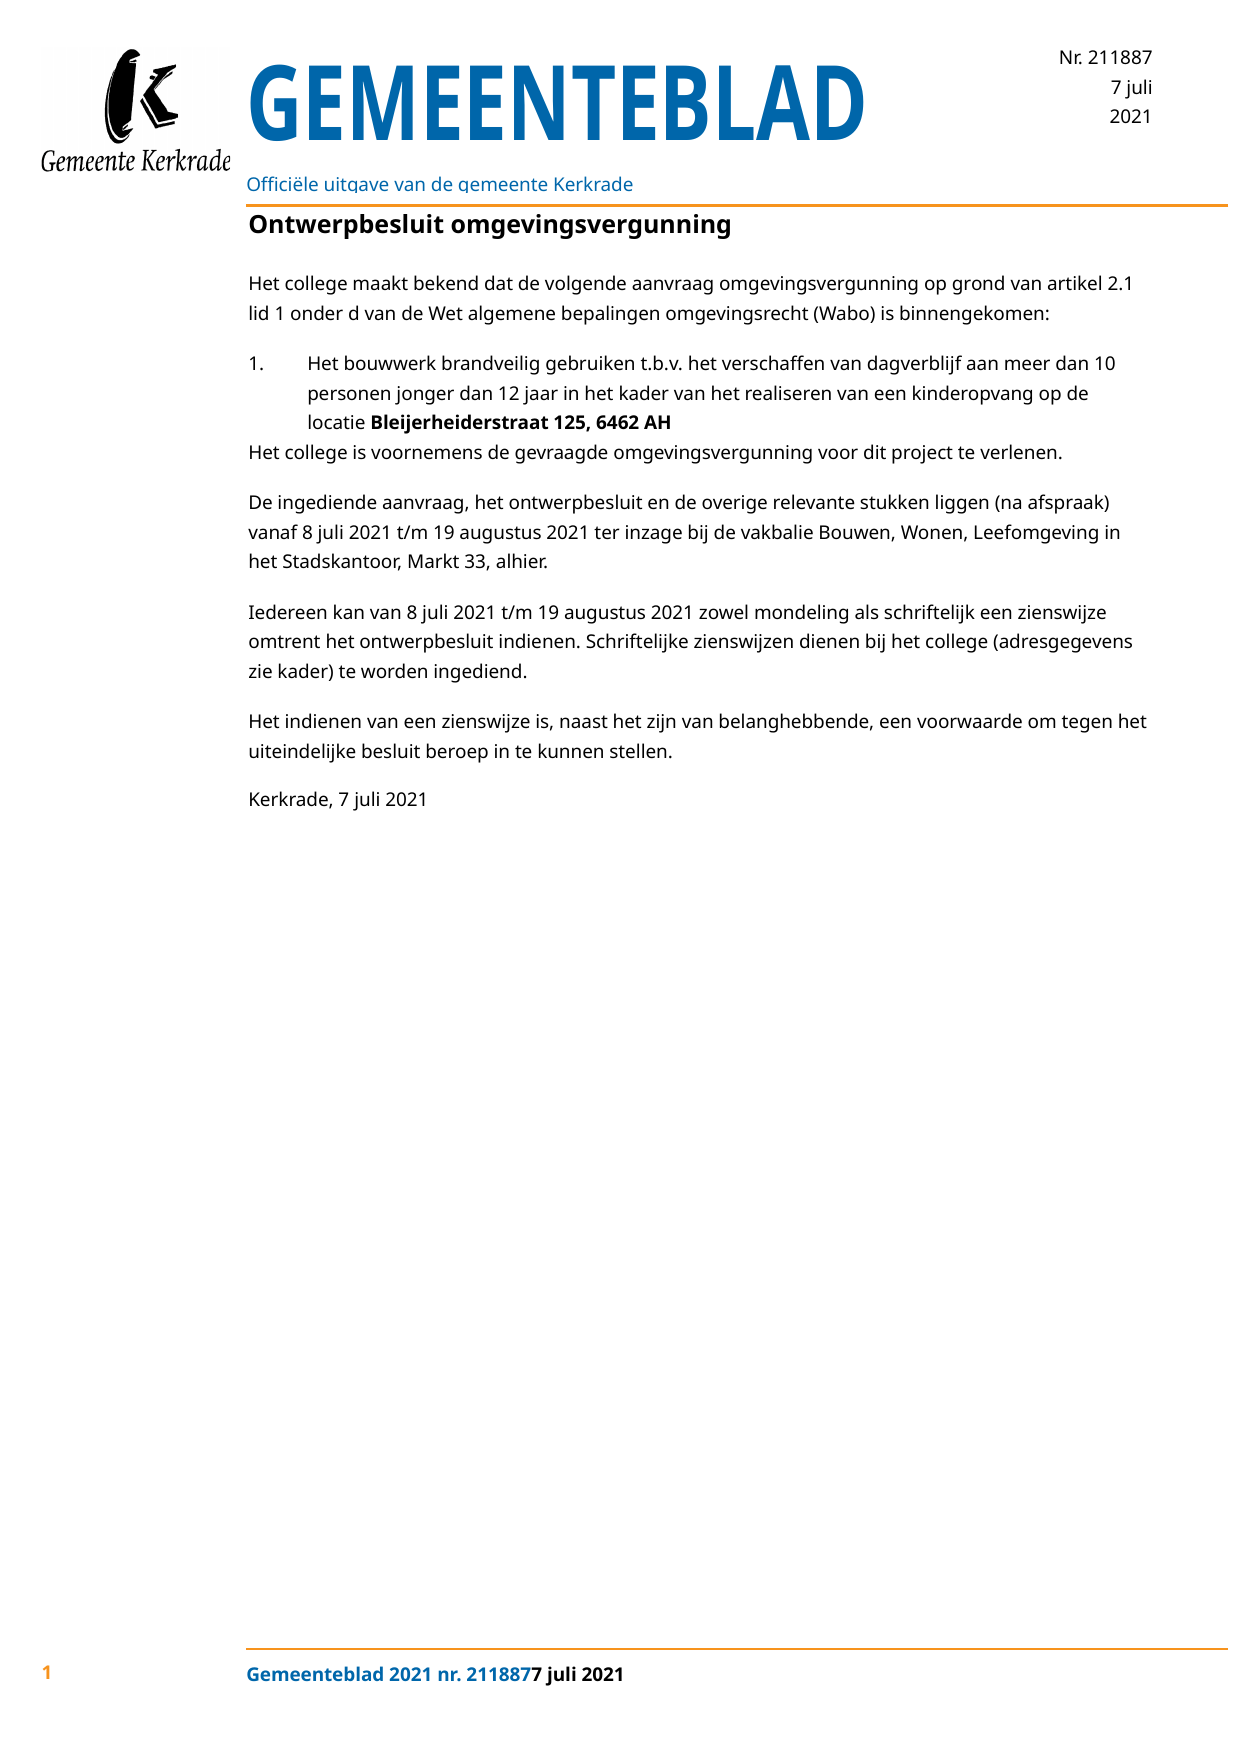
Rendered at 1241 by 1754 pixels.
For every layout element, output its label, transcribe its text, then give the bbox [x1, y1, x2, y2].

text Het college maakt bekend dat de volgende aanvraag omgevingsvergunning op grond van artikel 2.1 lid 1 onder d van de Wet algemene bepalingen omgevingsrecht (Wabo) is binnengekomen: [248, 270, 1152, 326]
text Het indienen van een zienswijze is, naast het zijn van belanghebbende, een voorwaarde om tegen het uiteindelijke besluit beroep in te kunnen stellen. [248, 709, 1152, 764]
picture [41, 47, 231, 172]
text Iedereen kan van 8 juli 2021 t/m 19 augustus 2021 zowel mondeling als schriftelijk een zienswijze omtrent het ontwerpbesluit indienen. Schriftelijke zienswijzen dienen bij het college (adresgegevens zie kader) te worden ingediend. [248, 599, 1152, 684]
text Ontwerpbesluit omgevingsvergunning [248, 207, 1152, 241]
text Het college is voornemens de gevraagde omgevingsvergunning voor dit project te verlenen. [248, 439, 1152, 465]
text Kerkrade, 7 juli 2021 [248, 786, 1152, 812]
text De ingediende aanvraag, het ontwerpbesluit en de overige relevante stukken liggen (na afspraak) vanaf 8 juli 2021 t/m 19 augustus 2021 ter inzage bij de vakbalie Bouwen, Wonen, Leefomgeving in het Stadskantoor, Markt 33, alhier. [248, 489, 1152, 574]
list Het bouwwerk brandveilig gebruiken t.b.v. het verschaffen van dagverblijf aan meer dan 10 personen jonger dan 12 jaar in het kader van het realiseren van een kinderopvang op de locatie Bleijerheiderstraat 125, 6462 AH [248, 350, 1152, 435]
